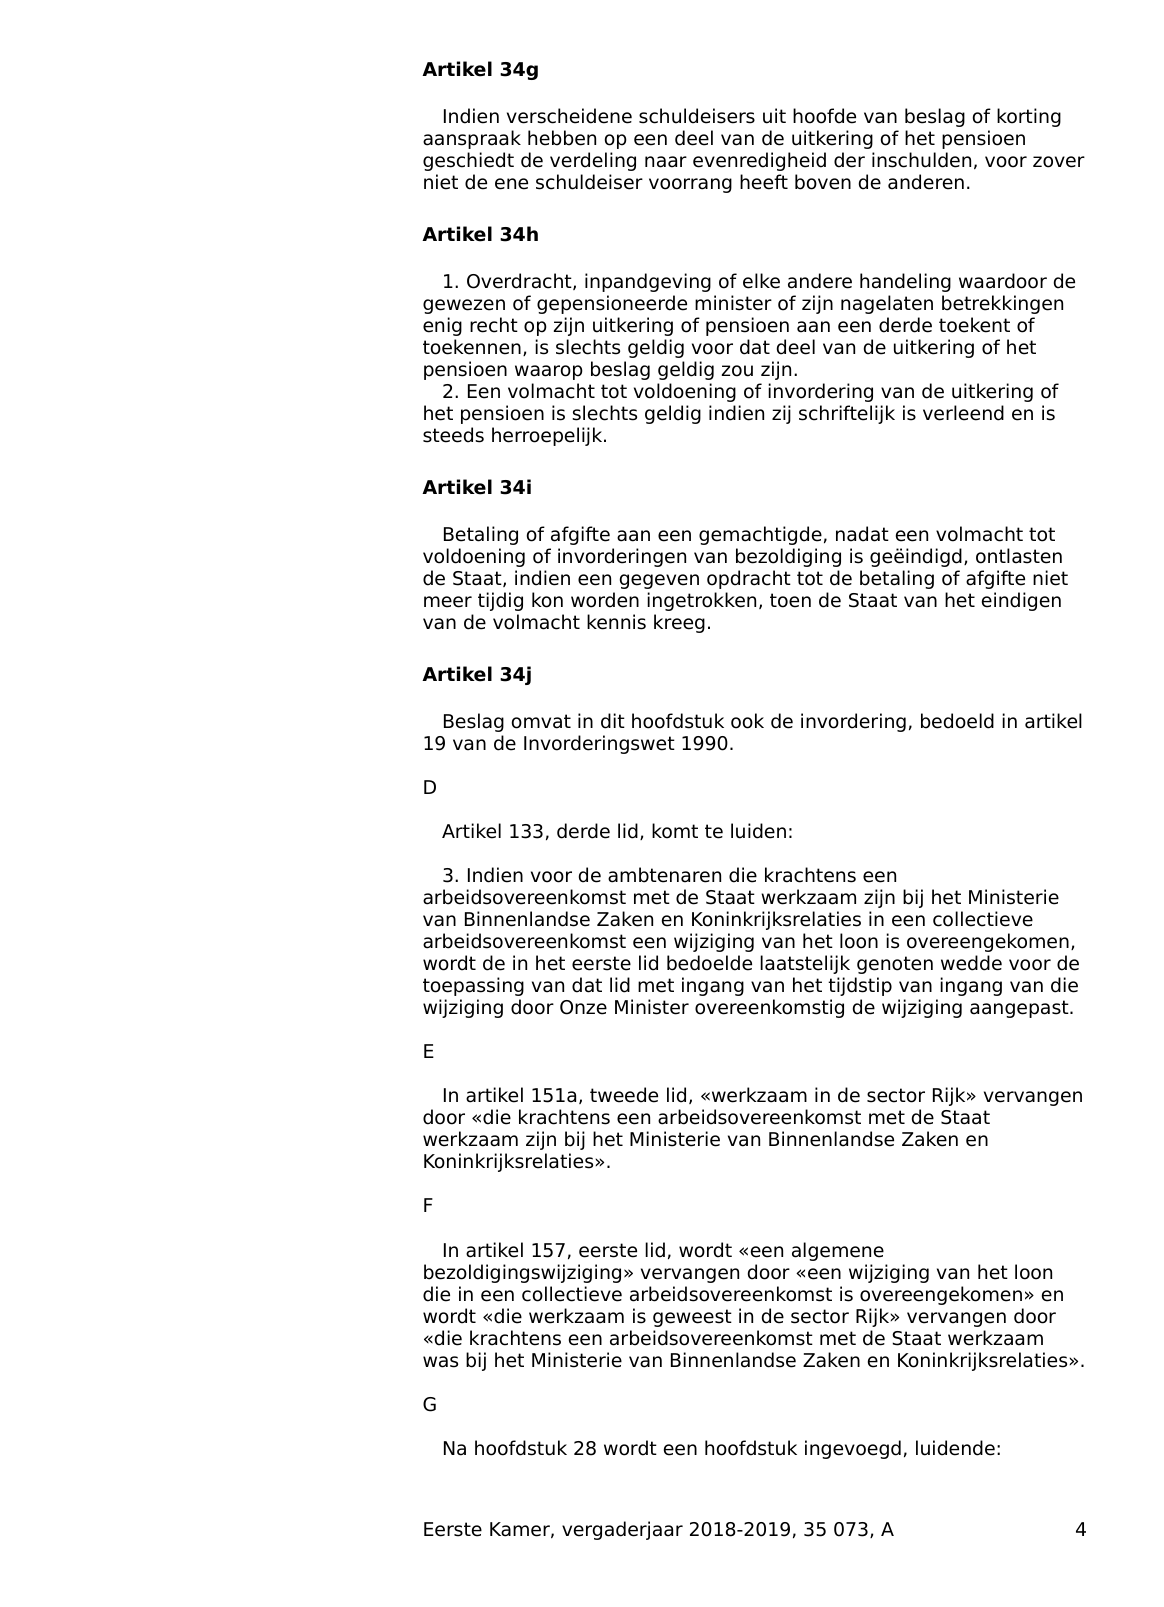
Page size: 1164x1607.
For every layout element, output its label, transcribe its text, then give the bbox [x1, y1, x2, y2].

text Beslag omvat in dit hoofdstuk ook de invordering, bedoeld in artikel 19 van de Invorderingswet 1990. [422, 711, 1087, 754]
text 1. Overdracht, inpandgeving of elke andere handeling waardoor de gewezen of gepensioneerde minister of zijn nagelaten betrekkingen enig recht op zijn uitkering of pensioen aan een derde toekent of toekennen, is slechts geldig voor dat deel van de uitkering of het pensioen waarop beslag geldig zou zijn. [422, 271, 1087, 381]
text 2. Een volmacht tot voldoening of invordering van de uitkering of het pensioen is slechts geldig indien zij schriftelijk is verleend en is steeds herroepelijk. [422, 381, 1087, 447]
text F [422, 1195, 1087, 1217]
text Betaling of afgifte aan een gemachtigde, nadat een volmacht tot voldoening of invorderingen van bezoldiging is geëindigd, ontlasten de Staat, indien een gegeven opdracht tot de betaling of afgifte niet meer tijdig kon worden ingetrokken, toen de Staat van het eindigen van de volmacht kennis kreeg. [422, 524, 1087, 634]
text In artikel 151a, tweede lid, «werkzaam in de sector Rijk» vervangen door «die krachtens een arbeidsovereenkomst met de Staat werkzaam zijn bij het Ministerie van Binnenlandse Zaken en Koninkrijksrelaties». [422, 1085, 1087, 1173]
text G [422, 1394, 1087, 1416]
text E [422, 1041, 1087, 1063]
subtitle Artikel 34g [422, 59, 1087, 81]
text Indien verscheidene schuldeisers uit hoofde van beslag of korting aanspraak hebben op een deel van de uitkering of het pensioen geschiedt de verdeling naar evenredigheid der inschulden, voor zover niet de ene schuldeiser voorrang heeft boven de anderen. [422, 106, 1087, 194]
text In artikel 157, eerste lid, wordt «een algemene bezoldigingswijziging» vervangen door «een wijziging van het loon die in een collectieve arbeidsovereenkomst is overeengekomen» en wordt «die werkzaam is geweest in de sector Rijk» vervangen door «die krachtens een arbeidsovereenkomst met de Staat werkzaam was bij het Ministerie van Binnenlandse Zaken en Koninkrijksrelaties». [422, 1239, 1087, 1371]
text D [422, 777, 1087, 799]
text Na hoofdstuk 28 wordt een hoofdstuk ingevoegd, luidende: [422, 1438, 1087, 1460]
subtitle Artikel 34j [422, 664, 1087, 686]
subtitle Artikel 34i [422, 477, 1087, 499]
subtitle Artikel 34h [422, 224, 1087, 246]
text 3. Indien voor de ambtenaren die krachtens een arbeidsovereenkomst met de Staat werkzaam zijn bij het Ministerie van Binnenlandse Zaken en Koninkrijksrelaties in een collectieve arbeidsovereenkomst een wijziging van het loon is overeengekomen, wordt de in het eerste lid bedoelde laatstelijk genoten wedde voor de toepassing van dat lid met ingang van het tijdstip van ingang van die wijziging door Onze Minister overeenkomstig de wijziging aangepast. [422, 865, 1087, 1019]
text Artikel 133, derde lid, komt te luiden: [422, 821, 1087, 843]
